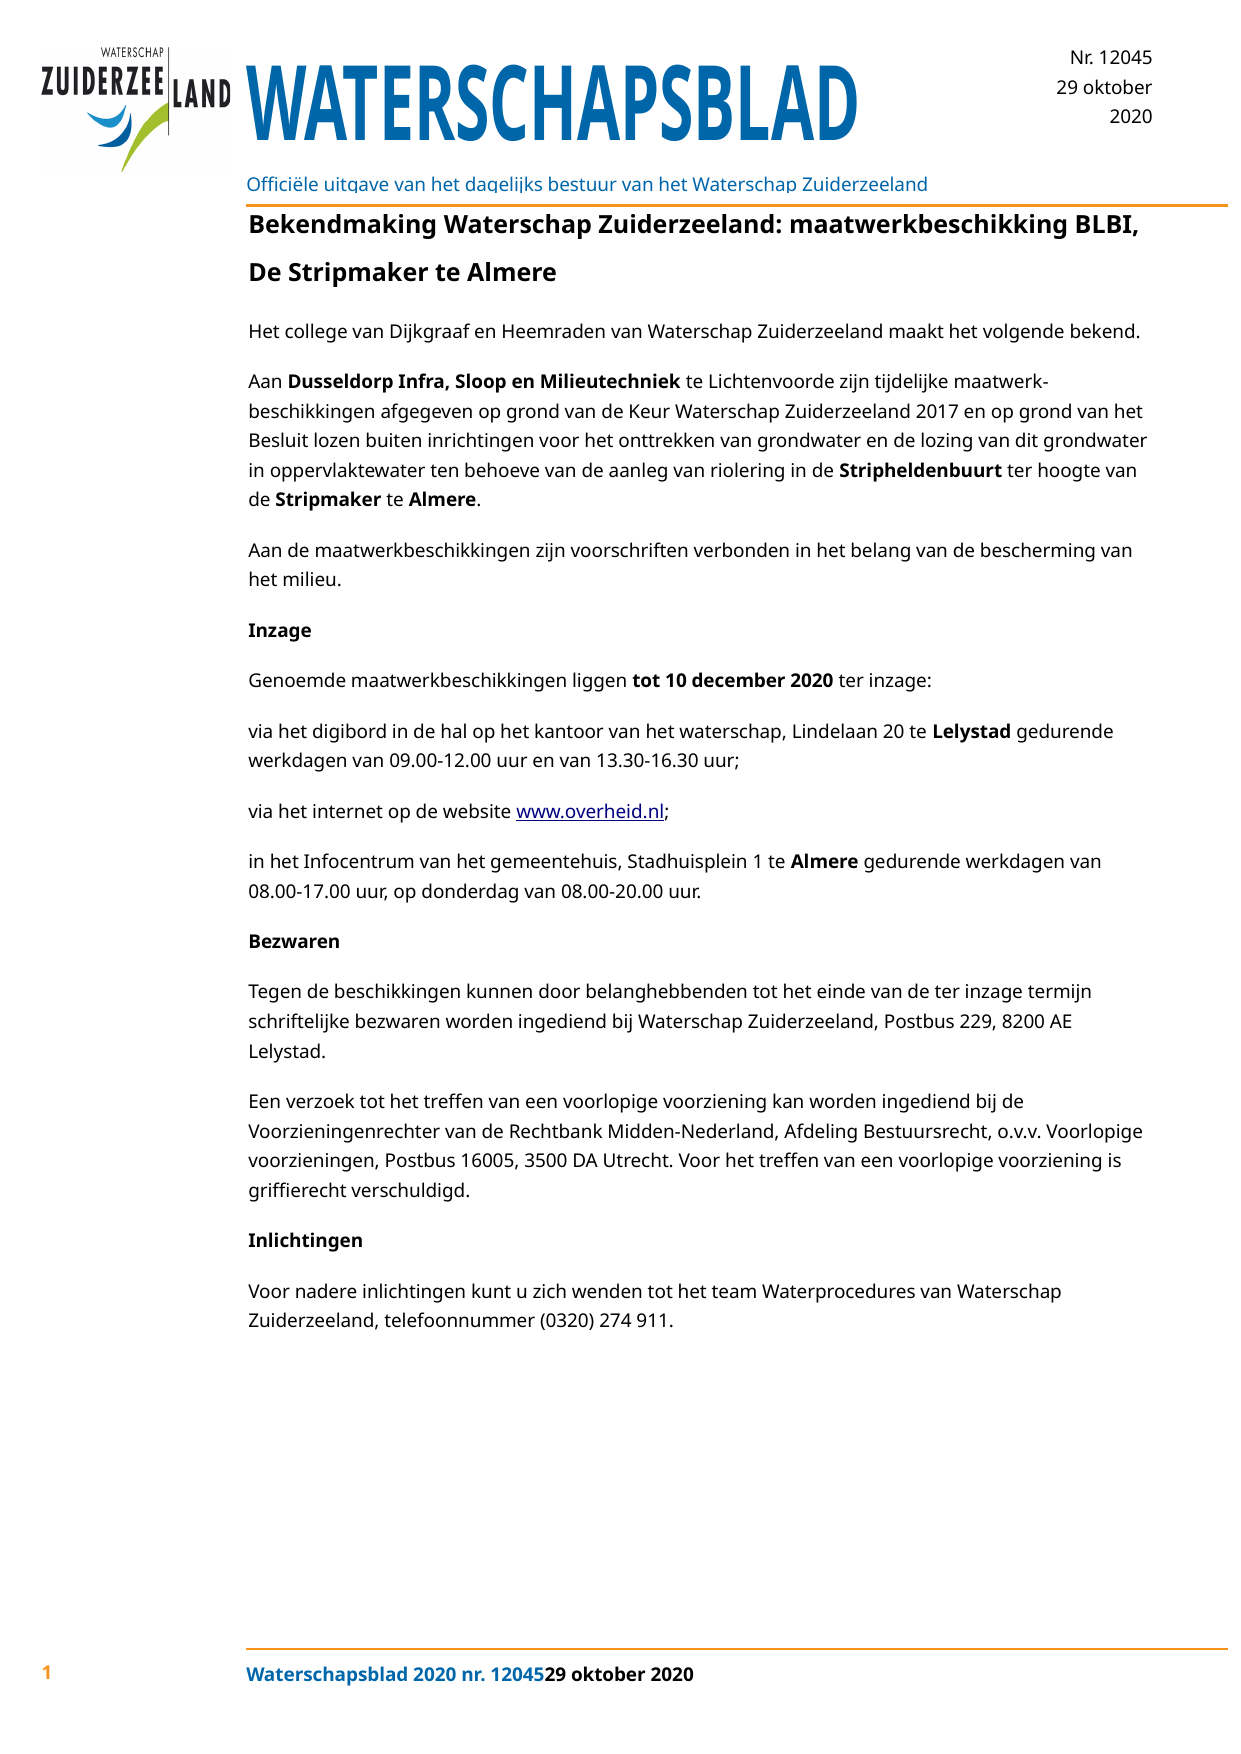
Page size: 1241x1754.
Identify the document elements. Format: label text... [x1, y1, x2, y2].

text Voor nadere inlichtingen kunt u zich wenden tot het team Waterprocedures van Waterschap Zuiderzeeland, telefoonnummer (0320) 274 911. [248, 1278, 1152, 1333]
text in het Infocentrum van het gemeentehuis, Stadhuisplein 1 te Almere gedurende werkdagen van 08.00-17.00 uur, op donderdag van 08.00-20.00 uur. [248, 848, 1152, 904]
picture [41, 47, 231, 172]
text Bekendmaking Waterschap Zuiderzeeland: maatwerkbeschikking BLBI, De Stripmaker te Almere [248, 207, 1152, 288]
text Inzage [248, 617, 1152, 643]
text Aan Dusseldorp Infra, Sloop en Milieutechniek te Lichtenvoorde zijn tijdelijke maatwerk­beschikkingen afgegeven op grond van de Keur Waterschap Zuiderzeeland 2017 en op grond van het Besluit lozen buiten inrichtingen voor het onttrekken van grondwater en de lozing van dit grondwater in oppervlaktewater ten behoeve van de aanleg van riolering in de Stripheldenbuurt ter hoogte van de Stripmaker te Almere. [248, 368, 1152, 512]
text via het digibord in de hal op het kantoor van het waterschap, Lindelaan 20 te Lelystad gedurende werkdagen van 09.00-12.00 uur en van 13.30-16.30 uur; [248, 718, 1152, 773]
text via het internet op de website www.overheid.nl; [248, 798, 1152, 824]
text Het college van Dijkgraaf en Heemraden van Waterschap Zuiderzeeland maakt het volgende bekend. [248, 318, 1152, 344]
text Inlichtingen [248, 1227, 1152, 1253]
text Bezwaren [248, 928, 1152, 954]
text Genoemde maatwerkbeschikkingen liggen tot 10 december 2020 ter inzage: [248, 667, 1152, 693]
text Tegen de beschikkingen kunnen door belanghebbenden tot het einde van de ter inzage termijn schriftelijke bezwaren worden ingediend bij Waterschap Zuiderzeeland, Postbus 229, 8200 AE Lelystad. [248, 979, 1152, 1064]
text Een verzoek tot het treffen van een voorlopige voorziening kan worden ingediend bij de Voorzieningenrechter van de Rechtbank Midden-Nederland, Afdeling Bestuursrecht, o.v.v. Voorlopige voorzieningen, Postbus 16005, 3500 DA Utrecht. Voor het treffen van een voorlopige voorziening is griffierecht verschuldigd. [248, 1088, 1152, 1203]
text Aan de maatwerkbeschikkingen zijn voorschriften verbonden in het belang van de bescherming van het milieu. [248, 537, 1152, 592]
